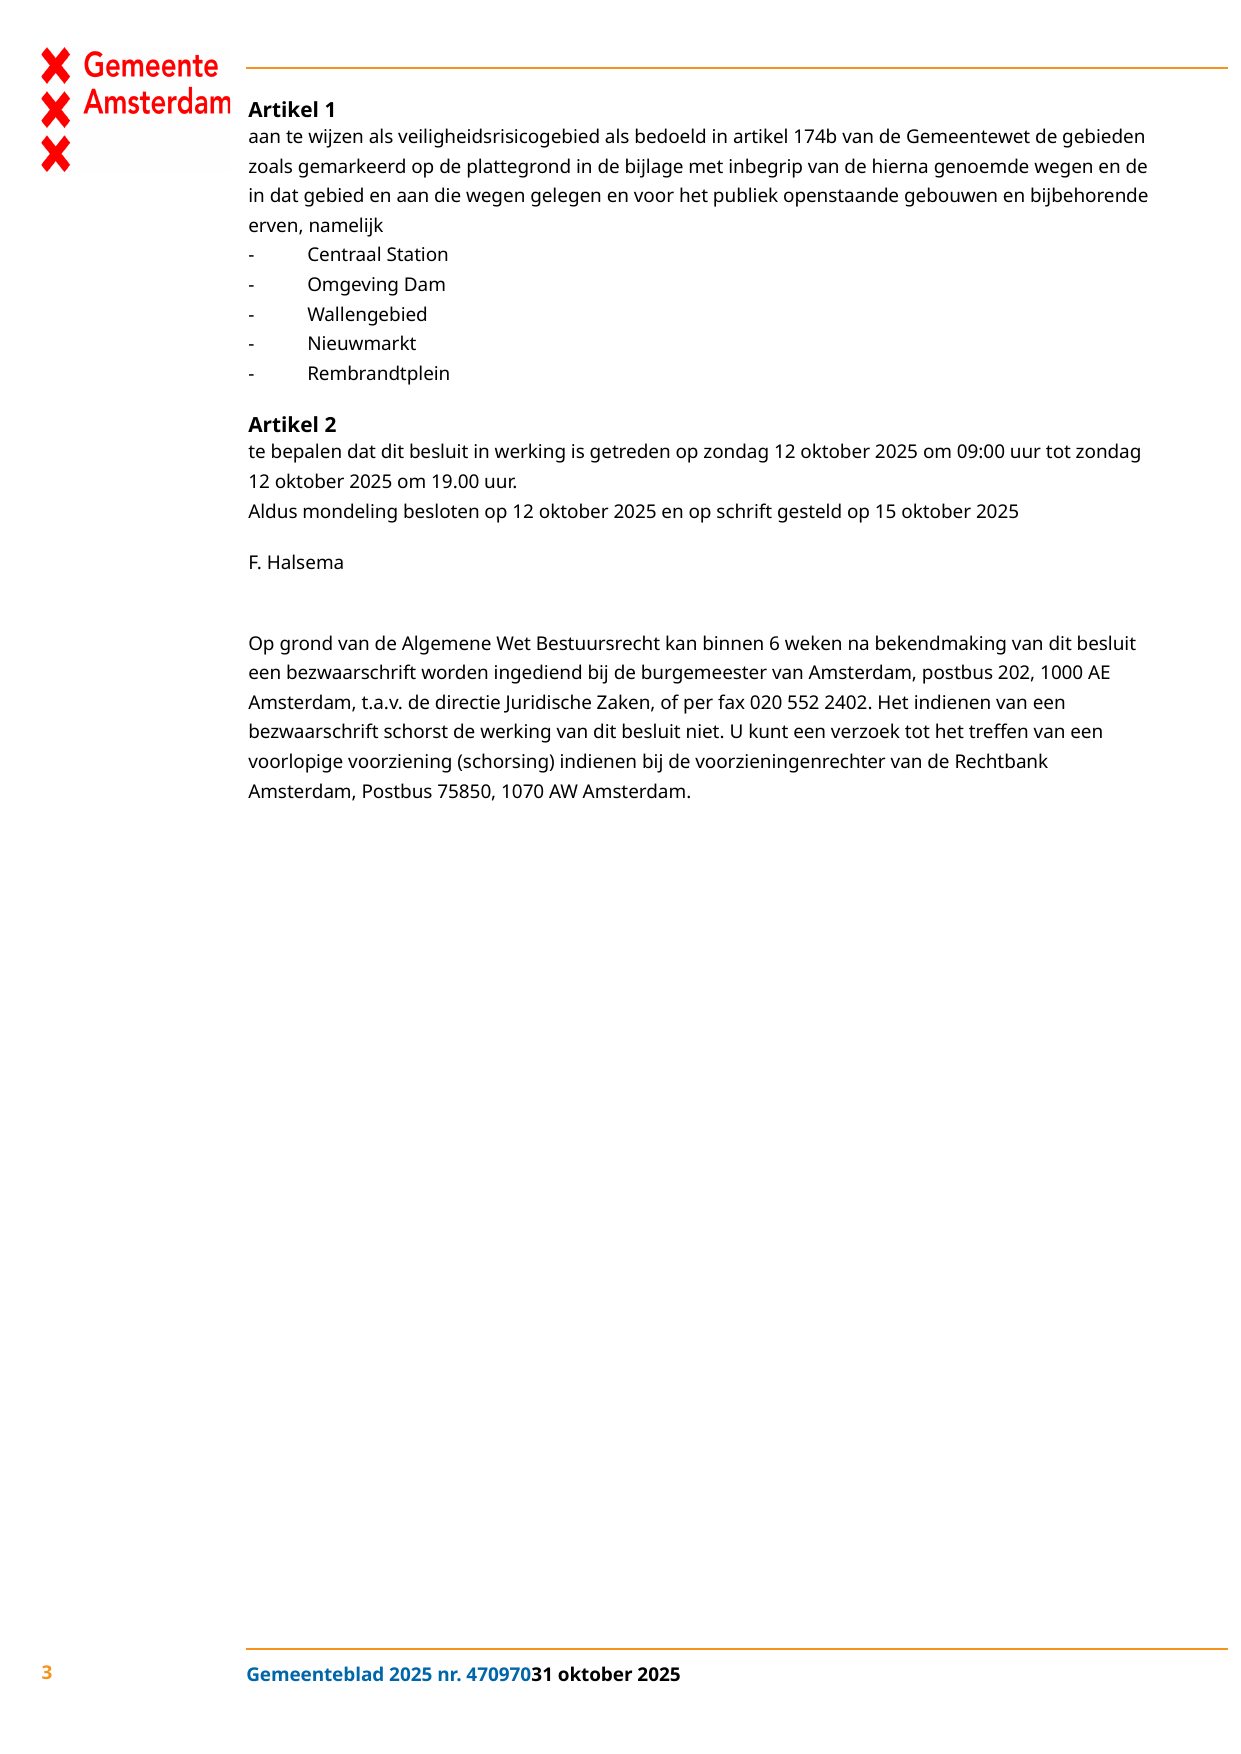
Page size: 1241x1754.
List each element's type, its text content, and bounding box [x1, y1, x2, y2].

picture [41, 47, 231, 172]
list Omgeving Dam [248, 271, 1152, 297]
text te bepalen dat dit besluit in werking is getreden op zondag 12 oktober 2025 om 09:00 uur tot zondag 12 oktober 2025 om 19.00 uur. [248, 439, 1152, 494]
text aan te wijzen als veiligheidsrisicogebied als bedoeld in artikel 174b van de Gemeentewet de gebieden zoals gemarkeerd op de plattegrond in de bijlage met inbegrip van de hierna genoemde wegen en de in dat gebied en aan die wegen gelegen en voor het publiek openstaande gebouwen en bijbehorende erven, namelijk [248, 123, 1152, 238]
list Centraal Station [248, 242, 1152, 267]
list Rembrandtplein [248, 360, 1152, 386]
text Aldus mondeling besloten op 12 oktober 2025 en op schrift gesteld op 15 oktober 2025 [248, 498, 1152, 524]
text F. Halsema [248, 549, 1152, 575]
list Wallengebied [248, 301, 1152, 326]
list Nieuwmarkt [248, 330, 1152, 356]
text Op grond van de Algemene Wet Bestuursrecht kan binnen 6 weken na bekendmaking van dit besluit een bezwaarschrift worden ingediend bij de burgemeester van Amsterdam, postbus 202, 1000 AE Amsterdam, t.a.v. de directie Juridische Zaken, of per fax 020 552 2402. Het indienen van een bezwaarschrift schorst de werking van dit besluit niet. U kunt een verzoek tot het treffen van een voorlopige voorziening (schorsing) indienen bij de voorzieningenrechter van de Rechtbank Amsterdam, Postbus 75850, 1070 AW Amsterdam. [248, 630, 1152, 804]
text Artikel 2 [248, 410, 1152, 439]
text Artikel 1 [248, 95, 1152, 123]
